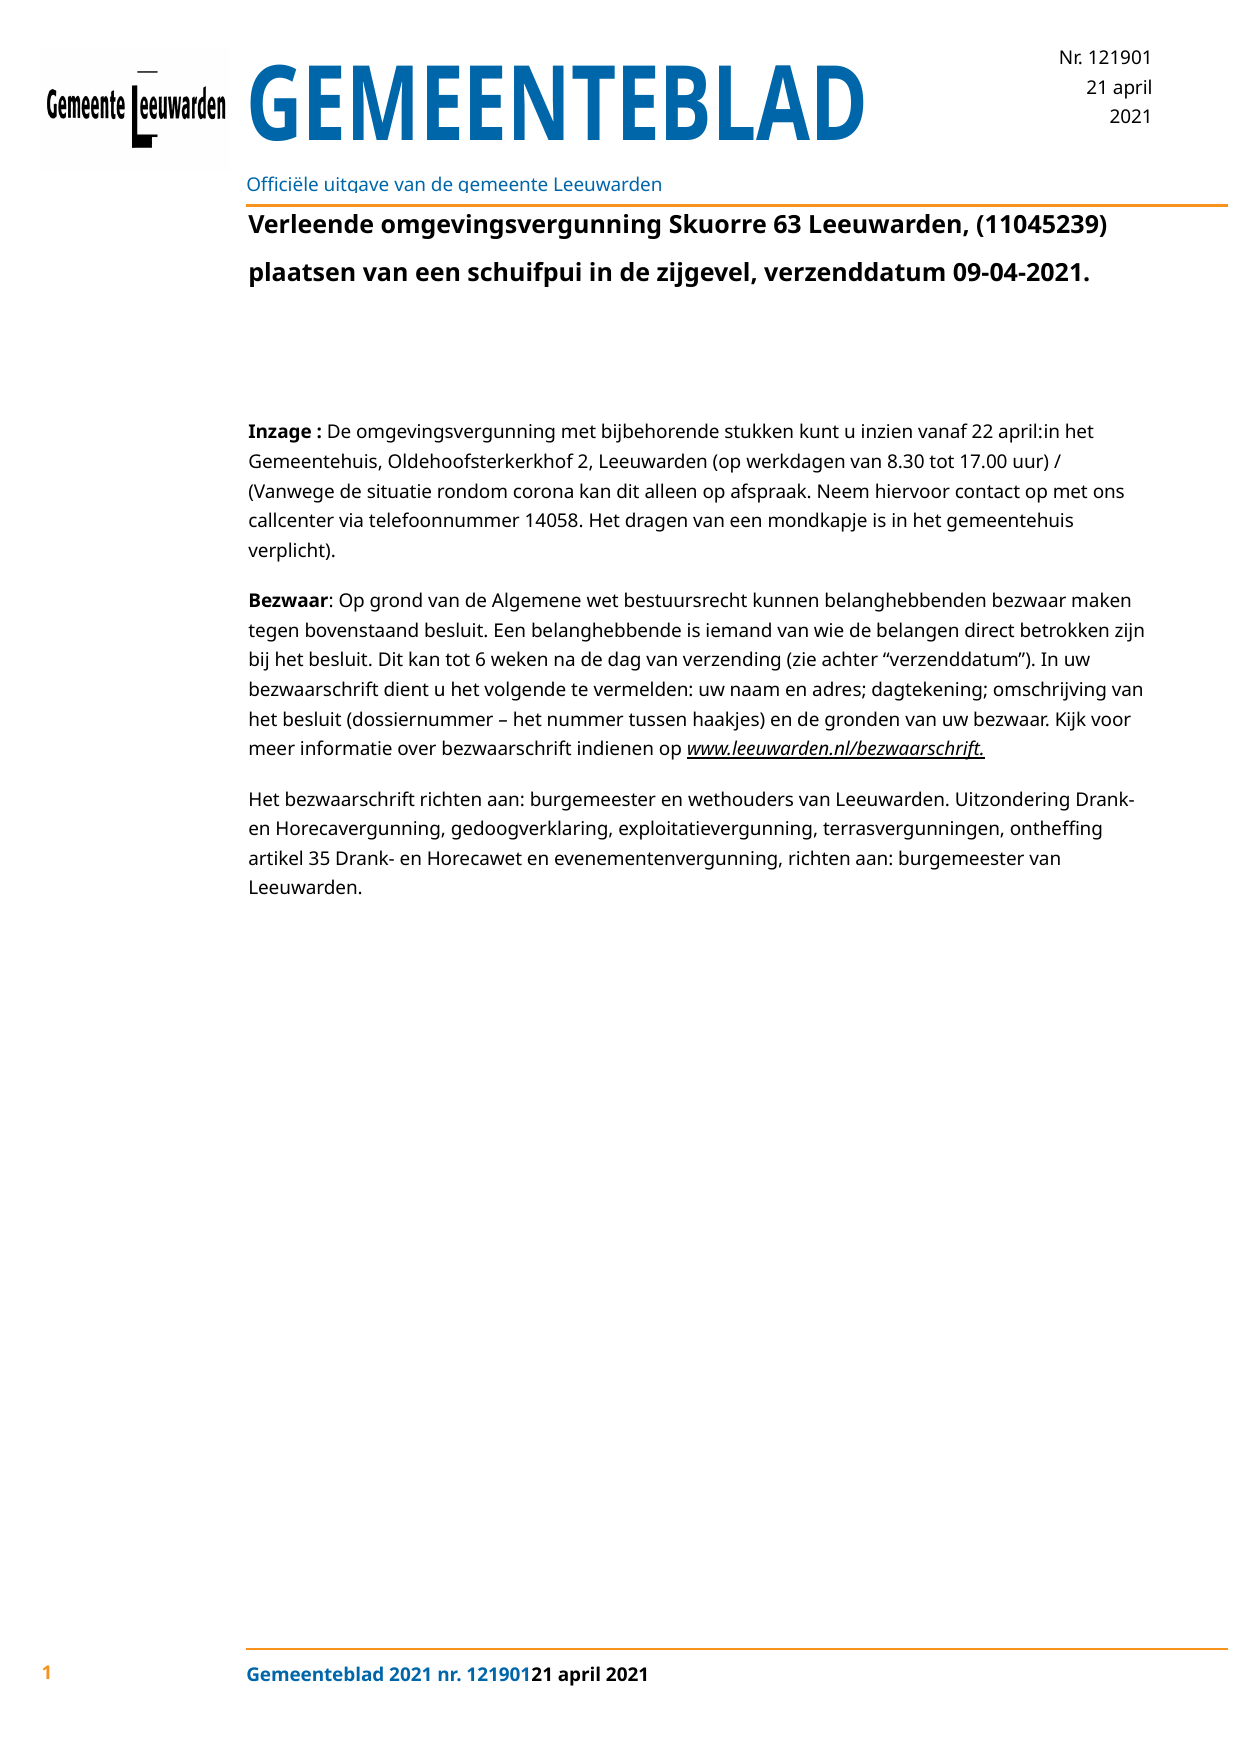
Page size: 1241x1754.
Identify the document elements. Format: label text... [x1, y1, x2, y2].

text Verleende omgevingsvergunning Skuorre 63 Leeuwarden, (11045239) plaatsen van een schuifpui in de zijgevel, verzenddatum 09-04-2021. [248, 207, 1152, 288]
text Bezwaar: Op grond van de Algemene wet bestuursrecht kunnen belanghebbenden bezwaar maken tegen bovenstaand besluit. Een belanghebbende is iemand van wie de belangen direct betrokken zijn bij het besluit. Dit kan tot 6 weken na de dag van verzending (zie achter “verzenddatum”). In uw bezwaarschrift dient u het volgende te vermelden: uw naam en adres; dagtekening; omschrijving van het besluit (dossiernummer – het nummer tussen haakjes) en de gronden van uw bezwaar. Kijk voor meer informatie over bezwaarschrift indienen op www.leeuwarden.nl/bezwaarschrift. [248, 587, 1152, 761]
text Het bezwaarschrift richten aan: burgemeester en wethouders van Leeuwarden. Uitzondering Drank- en Horecavergunning, gedoogverklaring, exploitatievergunning, terrasvergunningen, ontheffing artikel 35 Drank- en Horecawet en evenementenvergunning, richten aan: burgemeester van Leeuwarden. [248, 786, 1152, 900]
text Inzage : De omgevingsvergunning met bijbehorende stukken kunt u inzien vanaf 22 april:in het Gemeentehuis, Oldehoofsterkerkhof 2, Leeuwarden (op werkdagen van 8.30 tot 17.00 uur) / (Vanwege de situatie rondom corona kan dit alleen op afspraak. Neem hiervoor contact op met ons callcenter via telefoonnummer 14058. Het dragen van een mondkapje is in het gemeentehuis verplicht). [248, 419, 1152, 563]
picture [41, 47, 231, 172]
